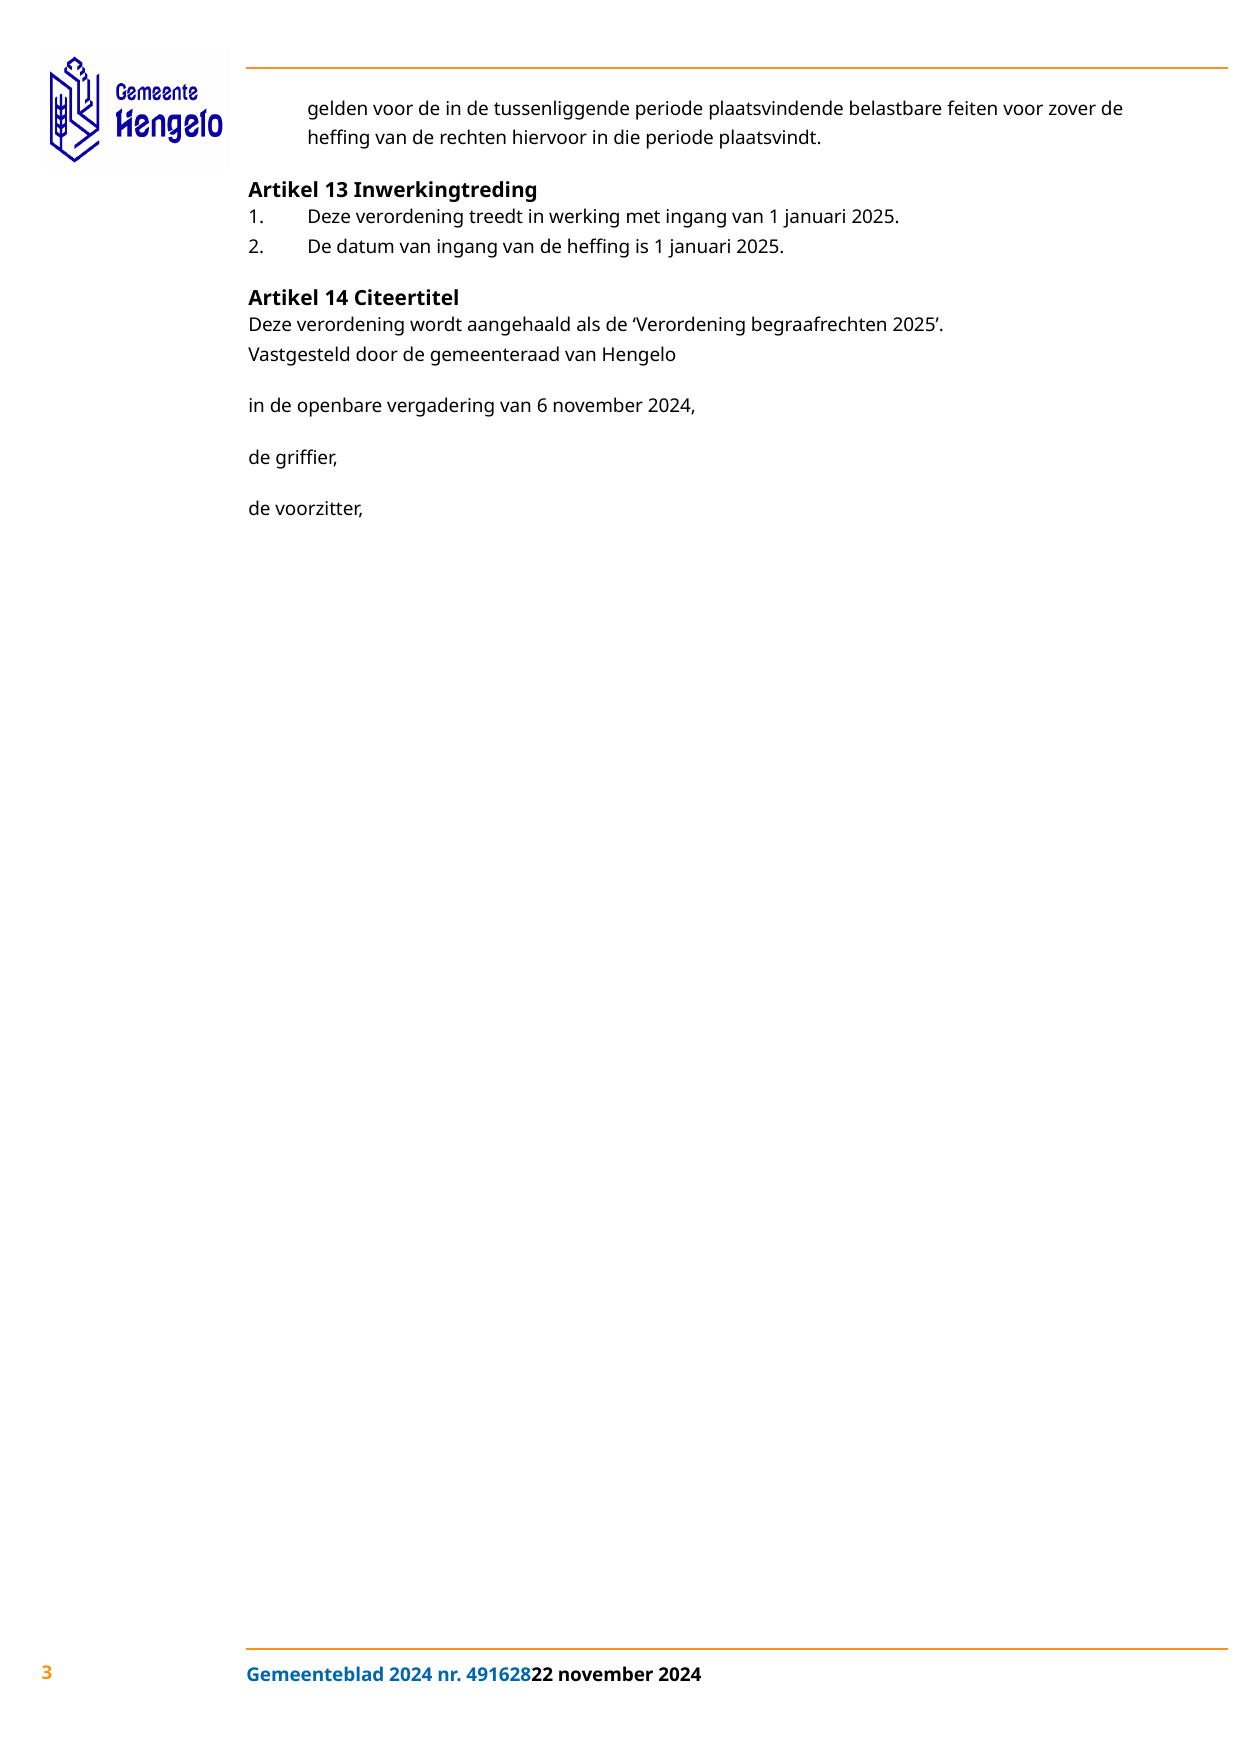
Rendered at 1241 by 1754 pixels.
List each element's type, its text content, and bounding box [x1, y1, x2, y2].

list gelden voor de in de tussenliggende periode plaatsvindende belastbare feiten voor zover de heffing van de rechten hiervoor in die periode plaatsvindt. [248, 95, 1152, 150]
list De datum van ingang van de heffing is 1 januari 2025. [248, 233, 1152, 258]
text Artikel 14 Citeertitel [248, 283, 1152, 312]
text Artikel 13 Inwerkingtreding [248, 175, 1152, 203]
text in de openbare vergadering van 6 november 2024, [248, 393, 1152, 418]
picture [41, 47, 231, 172]
text de voorzitter, [248, 496, 1152, 521]
list Deze verordening treedt in werking met ingang van 1 januari 2025. [248, 203, 1152, 229]
text Vastgesteld door de gemeenteraad van Hengelo [248, 341, 1152, 367]
text de griffier, [248, 444, 1152, 470]
text Deze verordening wordt aangehaald als de ‘Verordening begraafrechten 2025’. [248, 312, 1152, 337]
